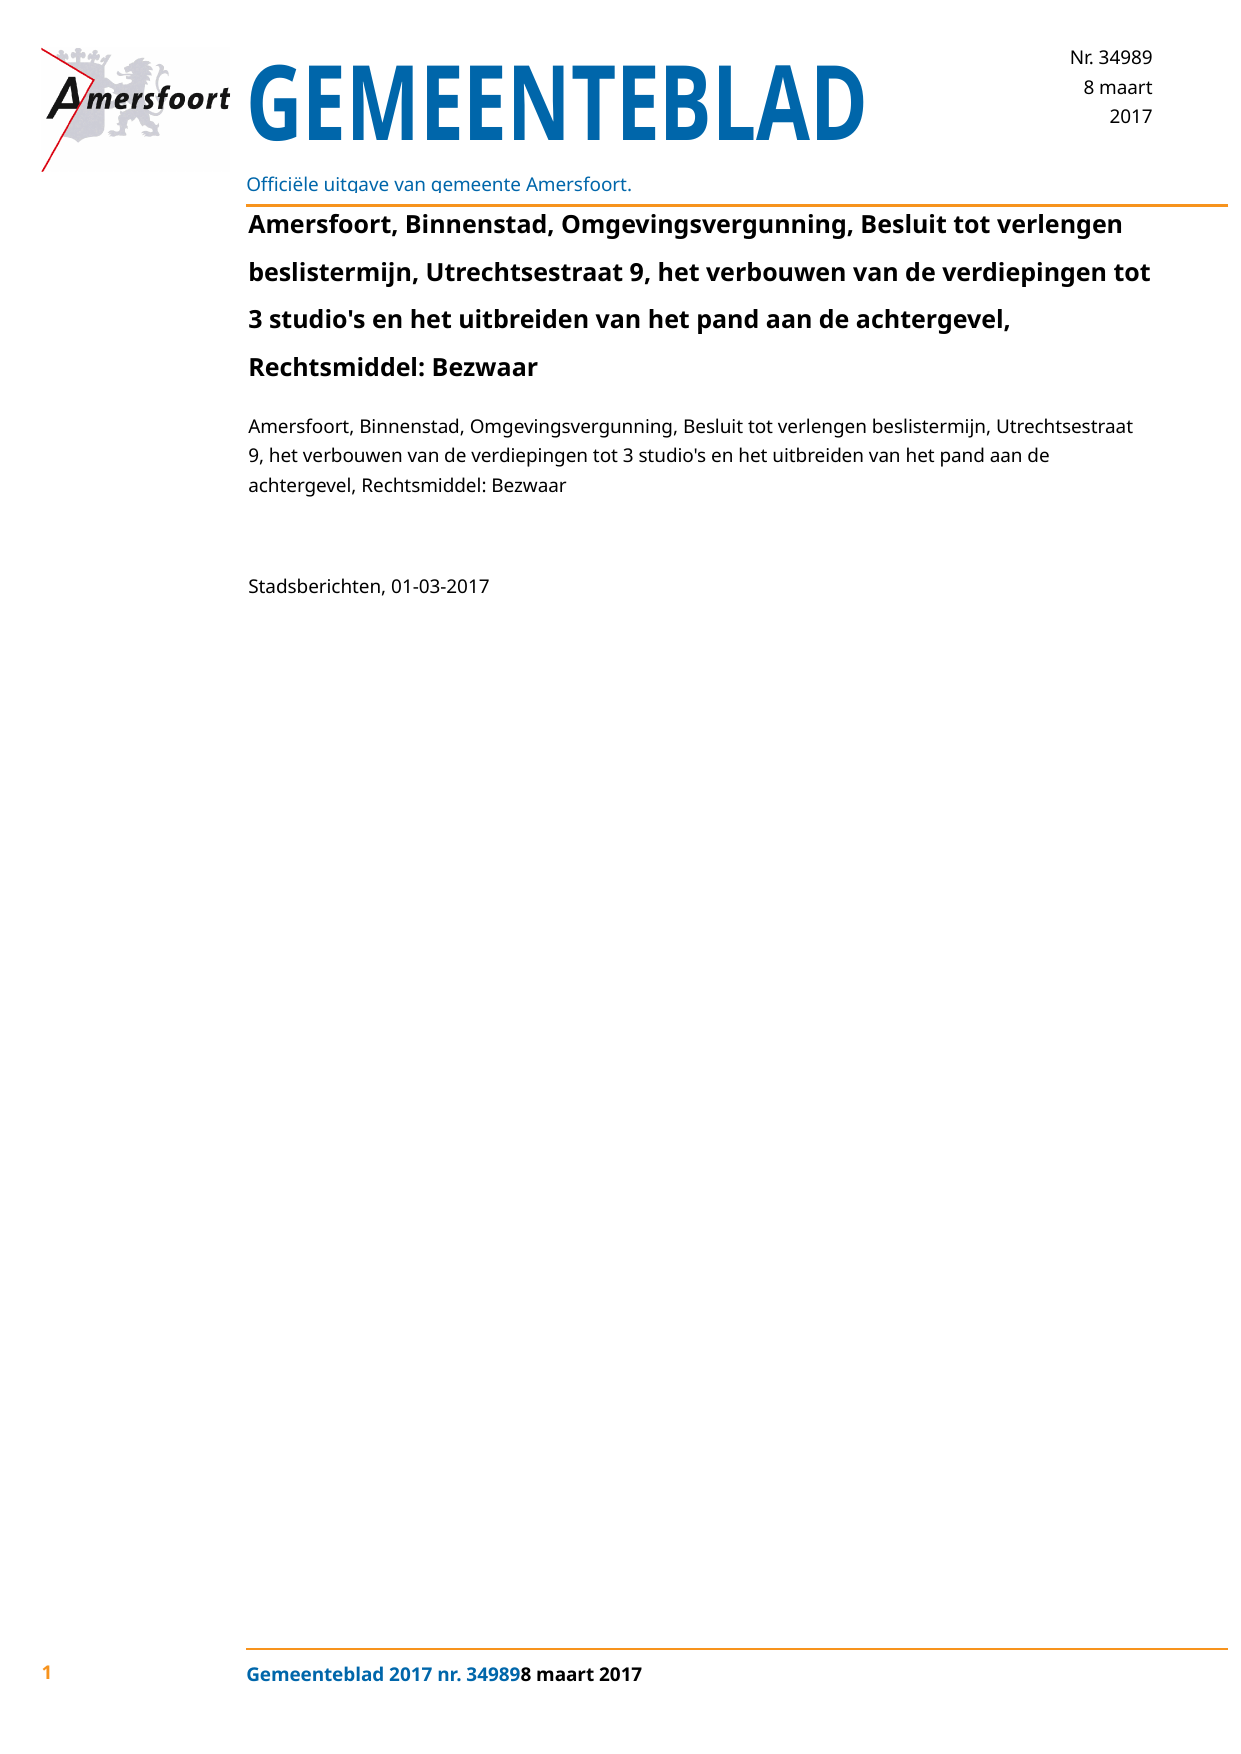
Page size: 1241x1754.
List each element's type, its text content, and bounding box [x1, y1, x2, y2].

text Amersfoort, Binnenstad, Omgevingsvergunning, Besluit tot verlengen beslistermijn, Utrechtsestraat 9, het verbouwen van de verdiepingen tot 3 studio's en het uitbreiden van het pand aan de achtergevel, Rechtsmiddel: Bezwaar [248, 413, 1152, 498]
text Stadsberichten, 01-03-2017 [248, 573, 1152, 599]
picture [41, 47, 231, 172]
text Amersfoort, Binnenstad, Omgevingsvergunning, Besluit tot verlengen beslistermijn, Utrechtsestraat 9, het verbouwen van de verdiepingen tot 3 studio's en het uitbreiden van het pand aan de achtergevel, Rechtsmiddel: Bezwaar [248, 207, 1152, 384]
